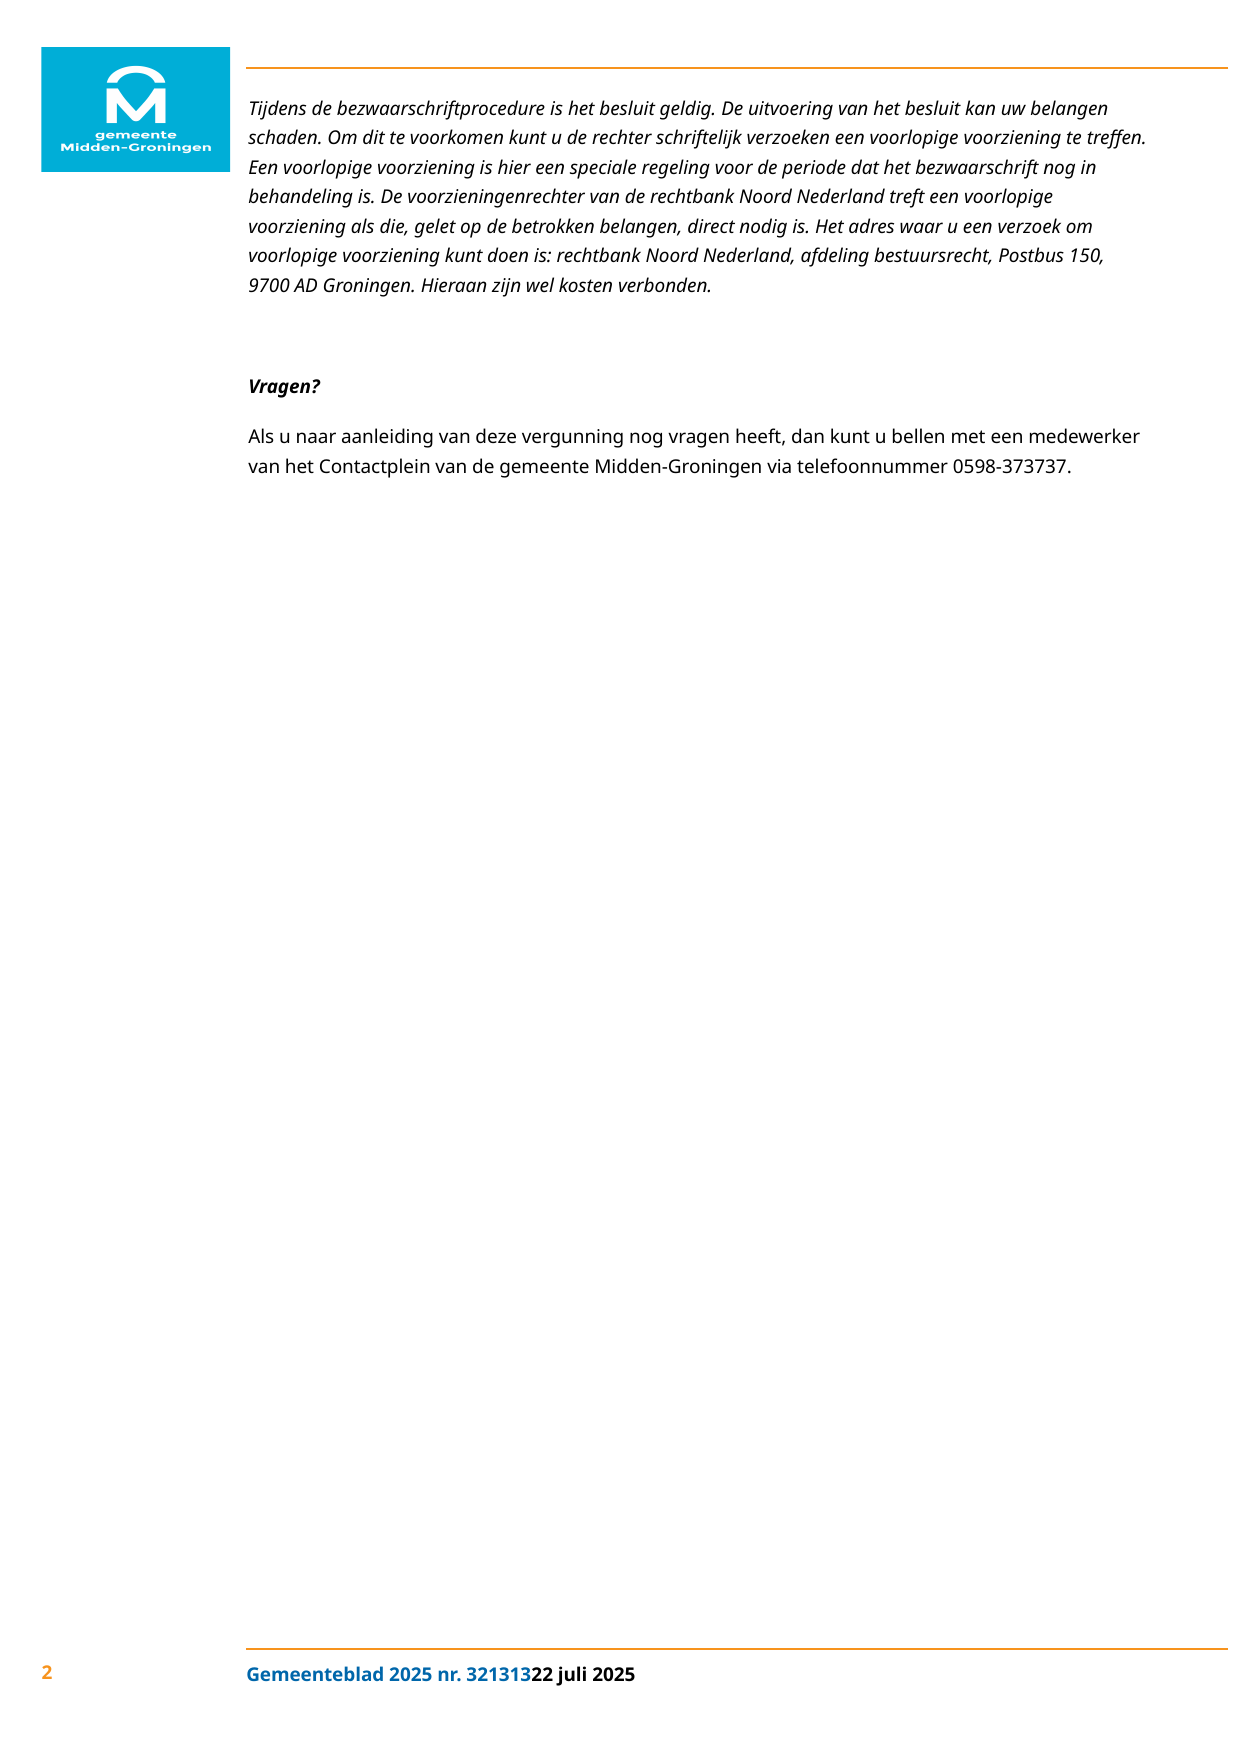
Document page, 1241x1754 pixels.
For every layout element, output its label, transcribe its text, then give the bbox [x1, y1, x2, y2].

text Vragen? [248, 373, 1152, 399]
picture [184, 146, 190, 153]
text Als u naar aanleiding van deze vergunning nog vragen heeft, dan kunt u bellen met een medewerker van het Contactplein van de gemeente Midden-Groningen via telefoonnummer 0598-373737. [248, 423, 1152, 479]
picture [108, 66, 164, 82]
picture [107, 89, 165, 122]
text Tijdens de bezwaarschriftprocedure is het besluit geldig. De uitvoering van het besluit kan uw belangen schaden. Om dit te voorkomen kunt u de rechter schriftelijk verzoeken een voorlopige voorziening te treffen. Een voorlopige voorziening is hier een speciale regeling voor de periode dat het bezwaarschrift nog in behandeling is. De voorzieningenrechter van de rechtbank Noord Nederland treft een voorlopige voorziening als die, gelet op de betrokken belangen, direct nodig is. Het adres waar u een verzoek om voorlopige voorziening kunt doen is: rechtbank Noord Nederland, afdeling bestuursrecht, Postbus 150, 9700 AD Groningen. Hieraan zijn wel kosten verbonden. [248, 95, 1152, 298]
